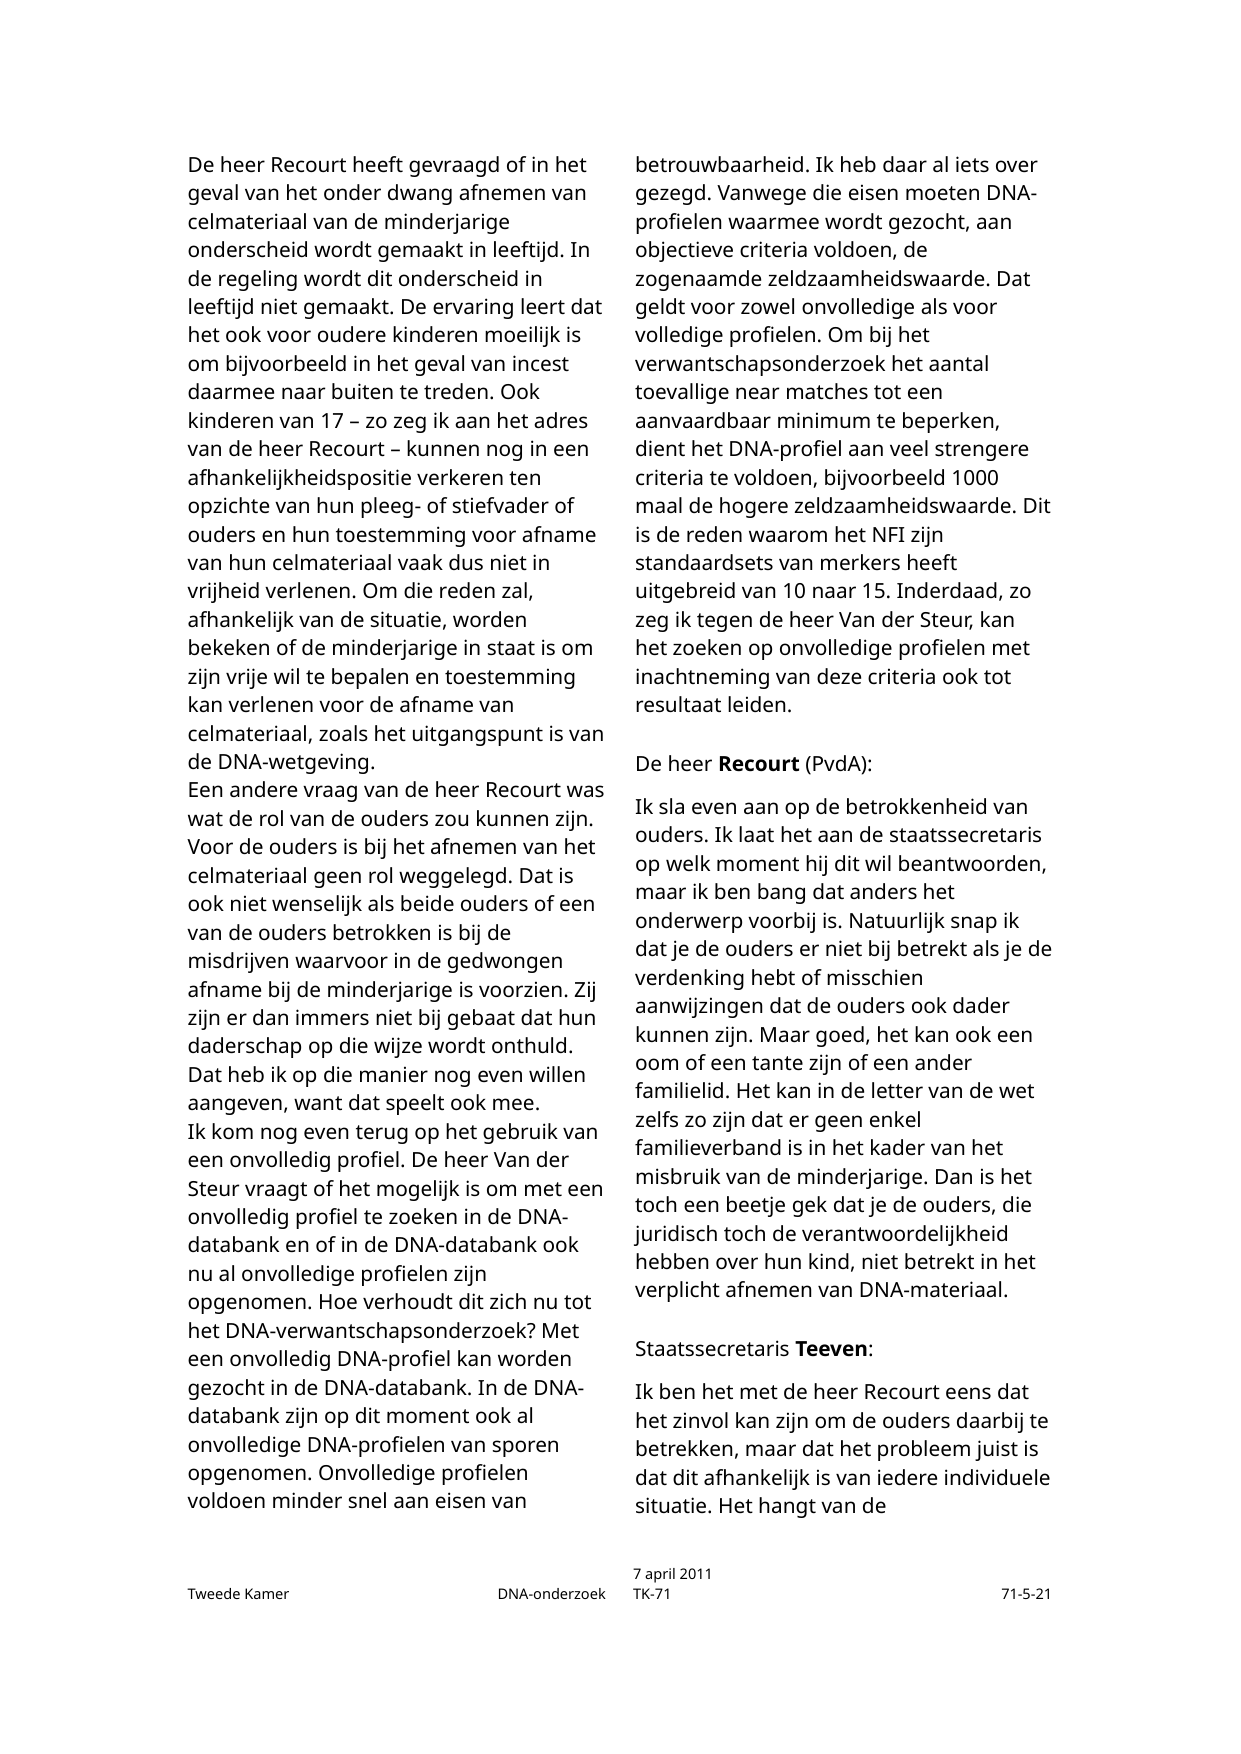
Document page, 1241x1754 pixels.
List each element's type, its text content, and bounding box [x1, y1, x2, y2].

text De heer Recourt heeft gevraagd of in het geval van het onder dwang afnemen van celmateriaal van de minderjarige onderscheid wordt gemaakt in leeftijd. In de regeling wordt dit onderscheid in leeftijd niet gemaakt. De ervaring leert dat het ook voor oudere kinderen moeilijk is om bijvoorbeeld in het geval van incest daarmee naar buiten te treden. Ook kinderen van 17 – zo zeg ik aan het adres van de heer Recourt – kunnen nog in een afhankelijkheidspositie verkeren ten opzichte van hun pleeg- of stiefvader of ouders en hun toestemming voor afname van hun celmateriaal vaak dus niet in vrijheid verlenen. Om die reden zal, afhankelijk van de situatie, worden bekeken of de minderjarige in staat is om zijn vrije wil te bepalen en toestemming kan verlenen voor de afname van celmateriaal, zoals het uitgangspunt is van de DNA-wetgeving. [187, 150, 605, 776]
text Een andere vraag van de heer Recourt was wat de rol van de ouders zou kunnen zijn. Voor de ouders is bij het afnemen van het celmateriaal geen rol weggelegd. Dat is ook niet wenselijk als beide ouders of een van de ouders betrokken is bij de misdrijven waarvoor in de gedwongen afname bij de minderjarige is voorzien. Zij zijn er dan immers niet bij gebaat dat hun daderschap op die wijze wordt onthuld. Dat heb ik op die manier nog even willen aangeven, want dat speelt ook mee. [187, 776, 605, 1117]
text Ik ben het met de heer Recourt eens dat het zinvol kan zijn om de ouders daarbij te betrekken, maar dat het probleem juist is dat dit afhankelijk is van iedere individuele situatie. Het hangt van de [635, 1377, 1053, 1520]
text De heer Recourt (PvdA): [635, 749, 1053, 777]
text Ik kom nog even terug op het gebruik van een onvolledig profiel. De heer Van der Steur vraagt of het mogelijk is om met een onvolledig profiel te zoeken in de DNA-databank en of in de DNA-databank ook nu al onvolledige profielen zijn opgenomen. Hoe verhoudt dit zich nu tot het DNA-verwantschapsonderzoek? Met een onvolledig DNA-profiel kan worden gezocht in de DNA-databank. In de DNA-databank zijn op dit moment ook al onvolledige DNA-profielen van sporen opgenomen. Onvolledige profielen voldoen minder snel aan eisen van [187, 1117, 605, 1515]
text betrouwbaarheid. Ik heb daar al iets over gezegd. Vanwege die eisen moeten DNA-profielen waarmee wordt gezocht, aan objectieve criteria voldoen, de zogenaamde zeldzaamheidswaarde. Dat geldt voor zowel onvolledige als voor volledige profielen. Om bij het verwantschapsonderzoek het aantal toevallige near matches tot een aanvaardbaar minimum te beperken, dient het DNA-profiel aan veel strengere criteria te voldoen, bijvoorbeeld 1000 maal de hogere zeldzaamheidswaarde. Dit is de reden waarom het NFI zijn standaardsets van merkers heeft uitgebreid van 10 naar 15. Inderdaad, zo zeg ik tegen de heer Van der Steur, kan het zoeken op onvolledige profielen met inachtneming van deze criteria ook tot resultaat leiden. [635, 150, 1053, 719]
text Ik sla even aan op de betrokkenheid van ouders. Ik laat het aan de staatssecretaris op welk moment hij dit wil beantwoorden, maar ik ben bang dat anders het onderwerp voorbij is. Natuurlijk snap ik dat je de ouders er niet bij betrekt als je de verdenking hebt of misschien aanwijzingen dat de ouders ook dader kunnen zijn. Maar goed, het kan ook een oom of een tante zijn of een ander familielid. Het kan in de letter van de wet zelfs zo zijn dat er geen enkel familieverband is in het kader van het misbruik van de minderjarige. Dan is het toch een beetje gek dat je de ouders, die juridisch toch de verantwoordelijkheid hebben over hun kind, niet betrekt in het verplicht afnemen van DNA-materiaal. [635, 792, 1053, 1304]
text Staatssecretaris Teeven: [635, 1334, 1053, 1362]
